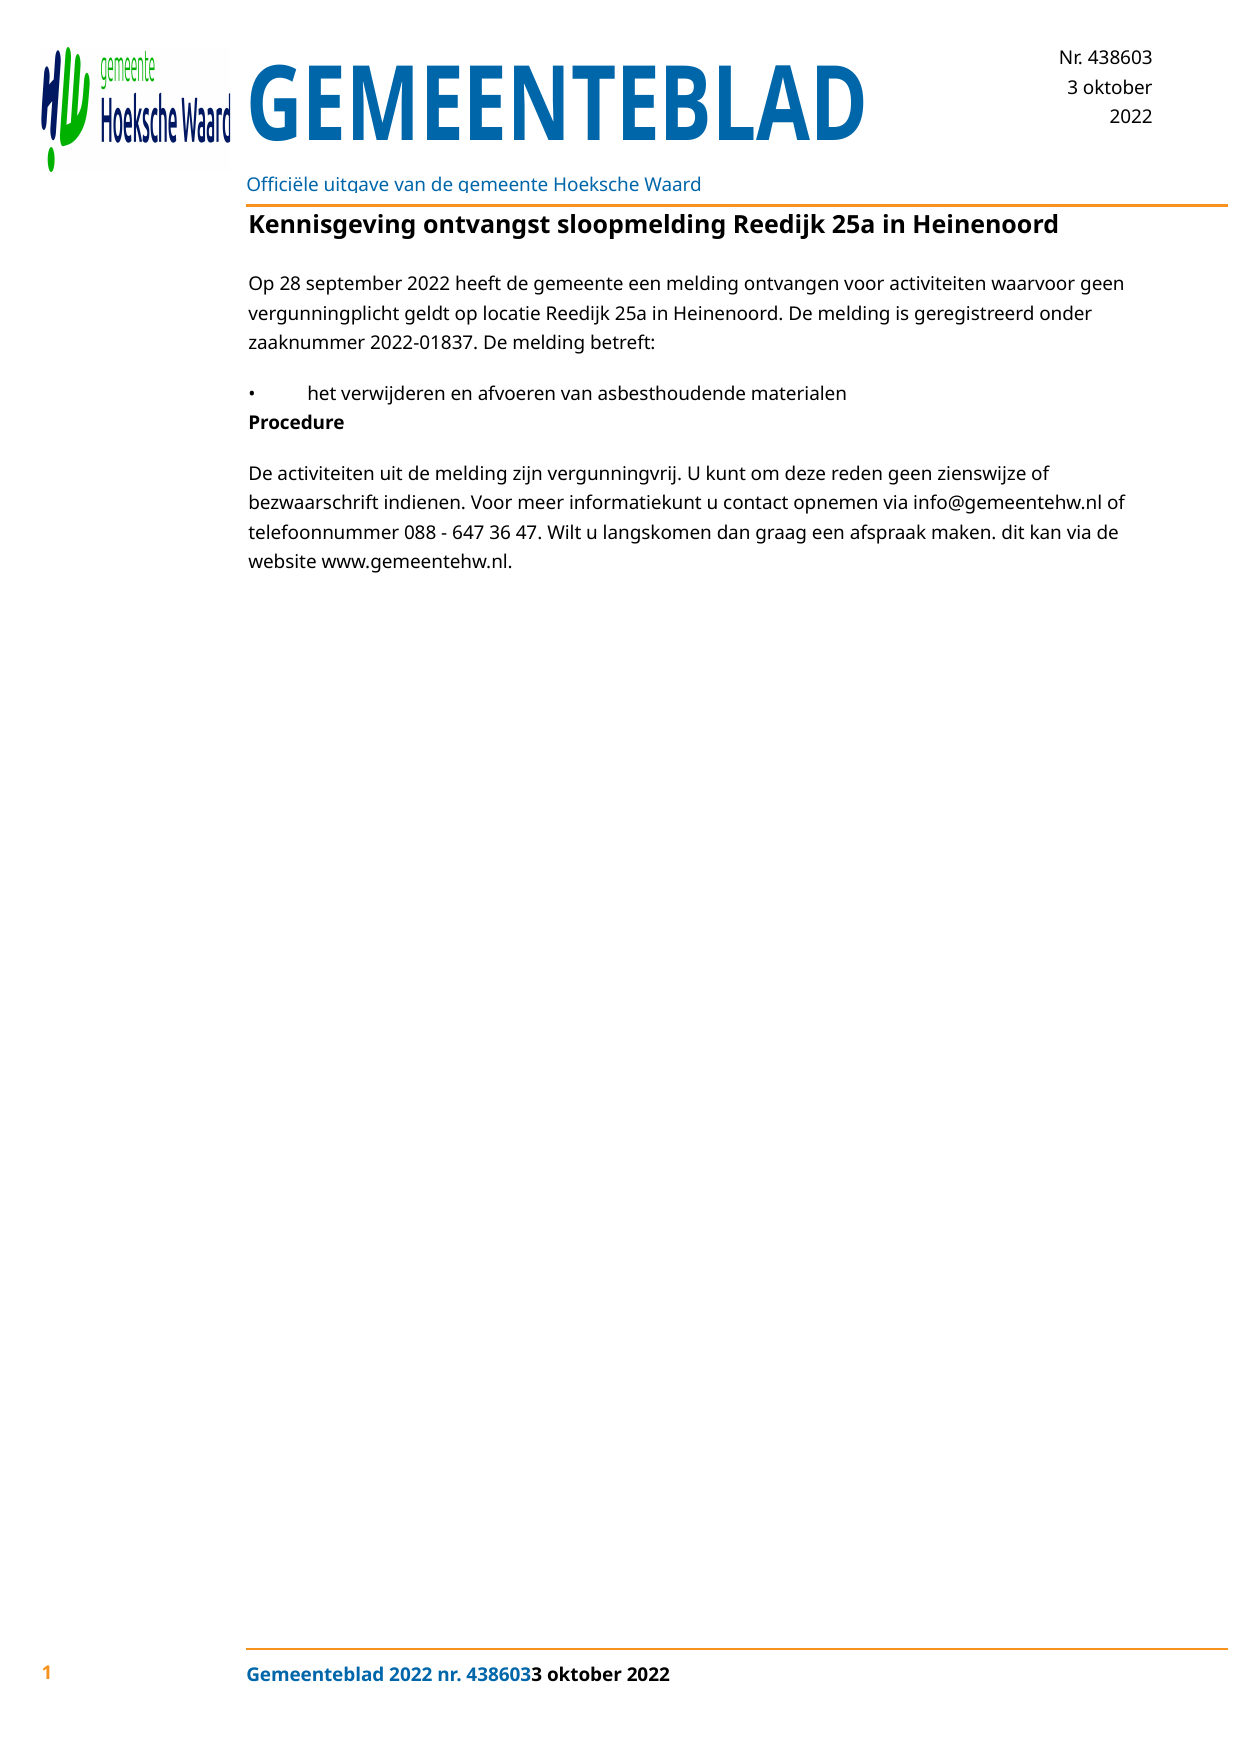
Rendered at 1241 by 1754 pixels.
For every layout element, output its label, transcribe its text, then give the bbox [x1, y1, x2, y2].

text Procedure [248, 409, 1152, 435]
text De activiteiten uit de melding zijn vergunningvrij. U kunt om deze reden geen zienswijze of bezwaarschrift indienen. Voor meer informatiekunt u contact opnemen via info@gemeentehw.nl of telefoonnummer 088 - 647 36 47. Wilt u langskomen dan graag een afspraak maken. dit kan via de website www.gemeentehw.nl. [248, 460, 1152, 574]
text Kennisgeving ontvangst sloopmelding Reedijk 25a in Heinenoord [248, 207, 1152, 241]
picture [41, 47, 231, 172]
text Op 28 september 2022 heeft de gemeente een melding ontvangen voor activiteiten waarvoor geen vergunningplicht geldt op locatie Reedijk 25a in Heinenoord. De melding is geregistreerd onder zaaknummer 2022-01837. De melding betreft: [248, 270, 1152, 355]
list het verwijderen en afvoeren van asbesthoudende materialen [248, 380, 1152, 406]
